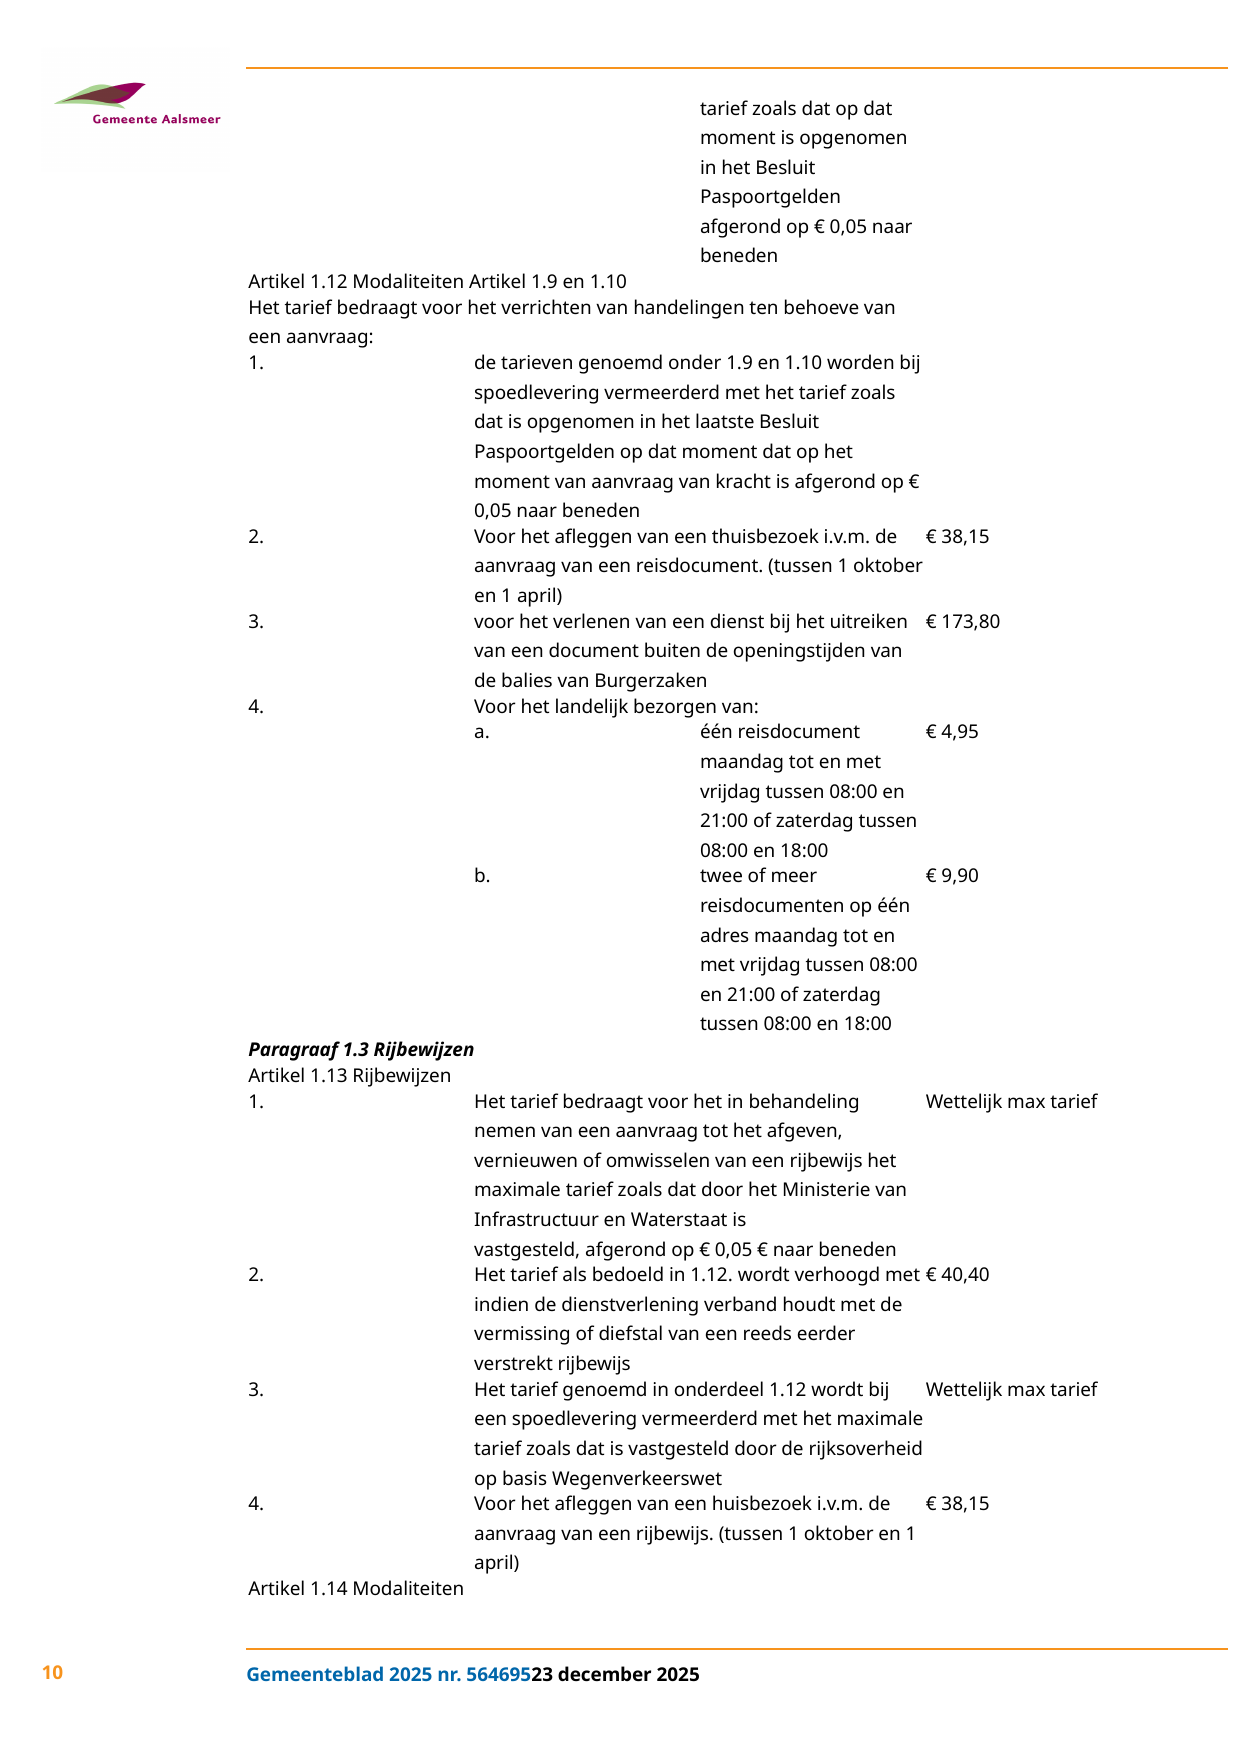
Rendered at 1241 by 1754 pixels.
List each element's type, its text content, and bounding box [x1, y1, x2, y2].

table_cell [248, 95, 474, 268]
table_cell [926, 95, 1152, 268]
table_cell Het tarief bedraagt voor het verrichten van handelingen ten behoeve van een aanvraag: [248, 294, 926, 349]
table_cell 4. [248, 1490, 474, 1575]
table_cell Artikel 1.14 Modaliteiten [248, 1575, 926, 1601]
table_cell Het tarief genoemd in onderdeel 1.12 wordt bij een spoedlevering vermeerderd met het maximale tarief zoals dat is vastgesteld door de rijksoverheid op basis Wegenverkeerswet [474, 1376, 926, 1490]
table_cell € 40,40 [926, 1261, 1152, 1376]
table_cell Voor het afleggen van een thuisbezoek i.v.m. de aanvraag van een reisdocument. (tussen 1 oktober en 1 april) [474, 523, 926, 608]
table_cell de tarieven genoemd onder 1.9 en 1.10 worden bij spoedlevering vermeerderd met het tarief zoals dat is opgenomen in het laatste Besluit Paspoortgelden op dat moment dat op het moment van aanvraag van kracht is afgerond op € 0,05 naar beneden [474, 350, 926, 523]
table_cell tarief zoals dat op dat moment is opgenomen in het Besluit Paspoortgelden afgerond op € 0,05 naar beneden [700, 95, 926, 268]
table_cell [926, 693, 1152, 719]
table_cell Het tarief bedraagt voor het in behandeling nemen van een aanvraag tot het afgeven, vernieuwen of omwisselen van een rijbewijs het maximale tarief zoals dat door het Ministerie van Infrastructuur en Waterstaat is vastgesteld, afgerond op € 0,05 € naar beneden [474, 1088, 926, 1261]
table_cell € 9,90 [926, 863, 1152, 1036]
table_cell [926, 1062, 1152, 1088]
table_cell 2. [248, 1261, 474, 1376]
table_cell één reisdocument maandag tot en met vrijdag tussen 08:00 en 21:00 of zaterdag tussen 08:00 en 18:00 [700, 719, 926, 863]
table_cell voor het verlenen van een dienst bij het uitreiken van een document buiten de openingstijden van de balies van Burgerzaken [474, 608, 926, 693]
table_cell € 38,15 [926, 523, 1152, 608]
table_cell 4. [248, 693, 474, 719]
table_cell Artikel 1.13 Rijbewijzen [248, 1062, 926, 1088]
table_cell b. [474, 863, 700, 1036]
table_cell Paragraaf 1.3 Rijbewijzen [248, 1036, 926, 1062]
table_cell 2. [248, 523, 474, 608]
table_cell 3. [248, 1376, 474, 1490]
table_cell [926, 1575, 1152, 1601]
table_cell € 38,15 [926, 1490, 1152, 1575]
table_cell [926, 350, 1152, 523]
table_cell Wettelijk max tarief [926, 1088, 1152, 1261]
table_cell Het tarief als bedoeld in 1.12. wordt verhoogd met indien de dienstverlening verband houdt met de vermissing of diefstal van een reeds eerder verstrekt rijbewijs [474, 1261, 926, 1376]
table_cell a. [474, 719, 700, 863]
table_cell [926, 294, 1152, 349]
table_cell Voor het afleggen van een huisbezoek i.v.m. de aanvraag van een rijbewijs. (tussen 1 oktober en 1 april) [474, 1490, 926, 1575]
table_cell Voor het landelijk bezorgen van: [474, 693, 926, 719]
table_cell [474, 95, 700, 268]
table_cell [248, 719, 474, 863]
table_cell Artikel 1.12 Modaliteiten Artikel 1.9 en 1.10 [248, 269, 926, 294]
table_cell [926, 269, 1152, 294]
table_cell 1. [248, 350, 474, 523]
table_cell twee of meer reisdocumenten op één adres maandag tot en met vrijdag tussen 08:00 en 21:00 of zaterdag tussen 08:00 en 18:00 [700, 863, 926, 1036]
table_cell € 173,80 [926, 608, 1152, 693]
table_cell [926, 1036, 1152, 1062]
table_cell Wettelijk max tarief [926, 1376, 1152, 1490]
picture [41, 47, 231, 172]
table_cell 3. [248, 608, 474, 693]
table_cell € 4,95 [926, 719, 1152, 863]
table_cell 1. [248, 1088, 474, 1261]
table_cell [248, 863, 474, 1036]
